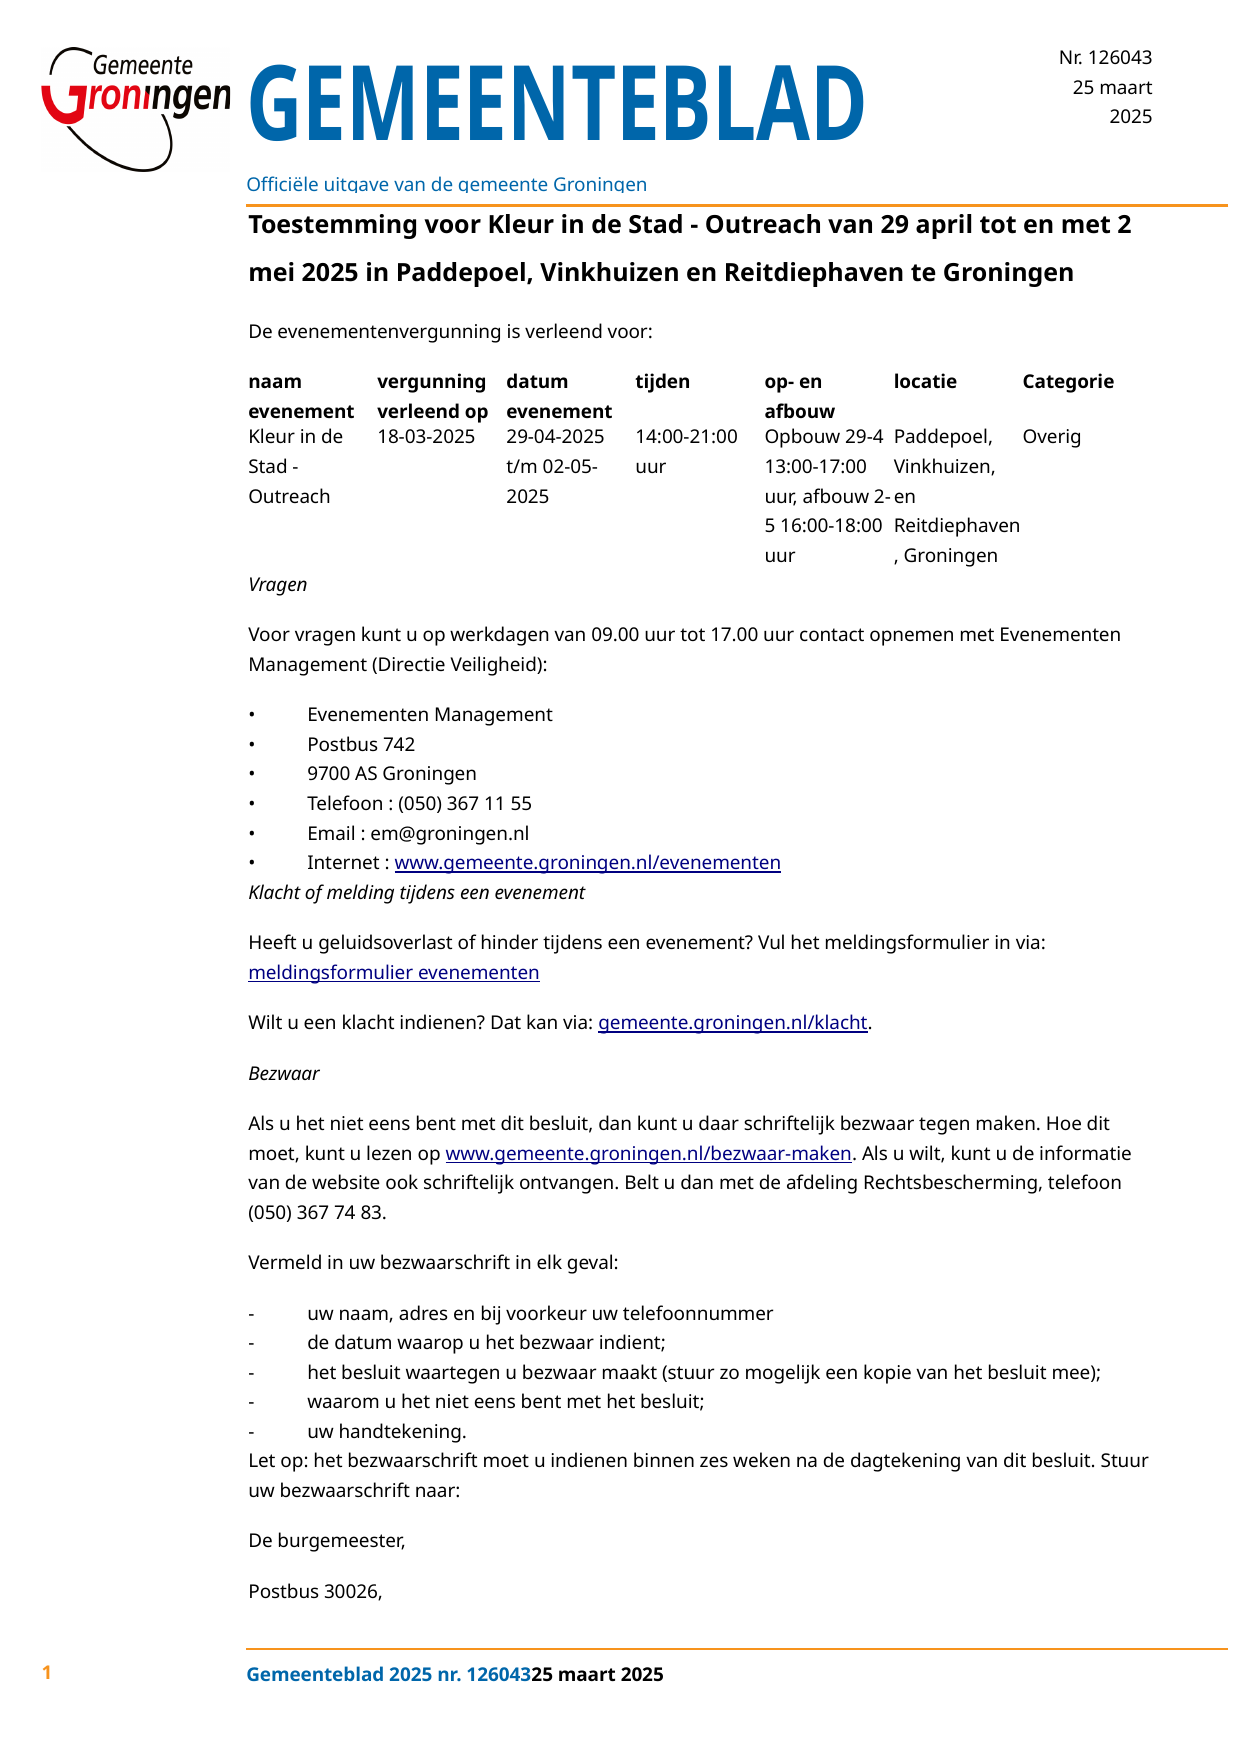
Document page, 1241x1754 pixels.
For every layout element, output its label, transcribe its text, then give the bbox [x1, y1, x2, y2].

table_header locatie [894, 369, 1022, 424]
list 9700 AS Groningen [248, 761, 1152, 786]
list uw naam, adres en bij voorkeur uw telefoonnummer [248, 1300, 1152, 1326]
table_cell 18-03-2025 [377, 424, 506, 568]
text De burgemeester, [248, 1528, 1152, 1553]
list Postbus 742 [248, 731, 1152, 757]
text Vragen [248, 571, 1152, 597]
text Toestemming voor Kleur in de Stad - Outreach van 29 april tot en met 2 mei 2025 in Paddepoel, Vinkhuizen en Reitdiephaven te Groningen [248, 207, 1152, 288]
table_header tijden [635, 369, 764, 424]
table_cell Overig [1023, 424, 1152, 568]
table_header vergunning verleend op [377, 369, 506, 424]
table_header datum evenement [506, 369, 635, 424]
table_header Categorie [1023, 369, 1152, 424]
list Email : em@groningen.nl [248, 820, 1152, 846]
table_cell Paddepoel, Vinkhuizen, en Reitdiephaven, Groningen [894, 424, 1022, 568]
text Bezwaar [248, 1060, 1152, 1086]
table_cell 29-04-2025 t/m 02-05-2025 [506, 424, 635, 568]
text Wilt u een klacht indienen? Dat kan via: gemeente.groningen.nl/klacht. [248, 1009, 1152, 1035]
text De evenementenvergunning is verleend voor: [248, 318, 1152, 344]
text Postbus 30026, [248, 1578, 1152, 1604]
list Internet : www.gemeente.groningen.nl/evenementen [248, 849, 1152, 875]
table_cell 14:00-21:00 uur [635, 424, 764, 568]
table_header naam evenement [248, 369, 377, 424]
list de datum waarop u het bezwaar indient; [248, 1329, 1152, 1355]
table_header op- en afbouw [764, 369, 893, 424]
table_cell Kleur in de Stad - Outreach [248, 424, 377, 568]
list uw handtekening. [248, 1418, 1152, 1444]
list het besluit waartegen u bezwaar maakt (stuur zo mogelijk een kopie van het besluit mee); [248, 1359, 1152, 1385]
text Heeft u geluidsoverlast of hinder tijdens een evenement? Vul het meldingsformulier in via: meldingsformulier evenementen [248, 929, 1152, 985]
text Let op: het bezwaarschrift moet u indienen binnen zes weken na de dagtekening van dit besluit. Stuur uw bezwaarschrift naar: [248, 1448, 1152, 1503]
list Evenementen Management [248, 701, 1152, 727]
list Telefoon : (050) 367 11 55 [248, 790, 1152, 816]
list waarom u het niet eens bent met het besluit; [248, 1388, 1152, 1414]
text Klacht of melding tijdens een evenement [248, 879, 1152, 905]
text Voor vragen kunt u op werkdagen van 09.00 uur tot 17.00 uur contact opnemen met Evenementen Management (Directie Veiligheid): [248, 621, 1152, 677]
text Als u het niet eens bent met dit besluit, dan kunt u daar schriftelijk bezwaar tegen maken. Hoe dit moet, kunt u lezen op www.gemeente.groningen.nl/bezwaar-maken. Als u wilt, kunt u de informatie van de website ook schriftelijk ontvangen. Belt u dan met de afdeling Rechtsbescherming, telefoon (050) 367 74 83. [248, 1110, 1152, 1225]
text Vermeld in uw bezwaarschrift in elk geval: [248, 1249, 1152, 1275]
picture [41, 47, 231, 172]
table_cell Opbouw 29-4 13:00-17:00 uur, afbouw 2-5 16:00-18:00 uur [764, 424, 893, 568]
